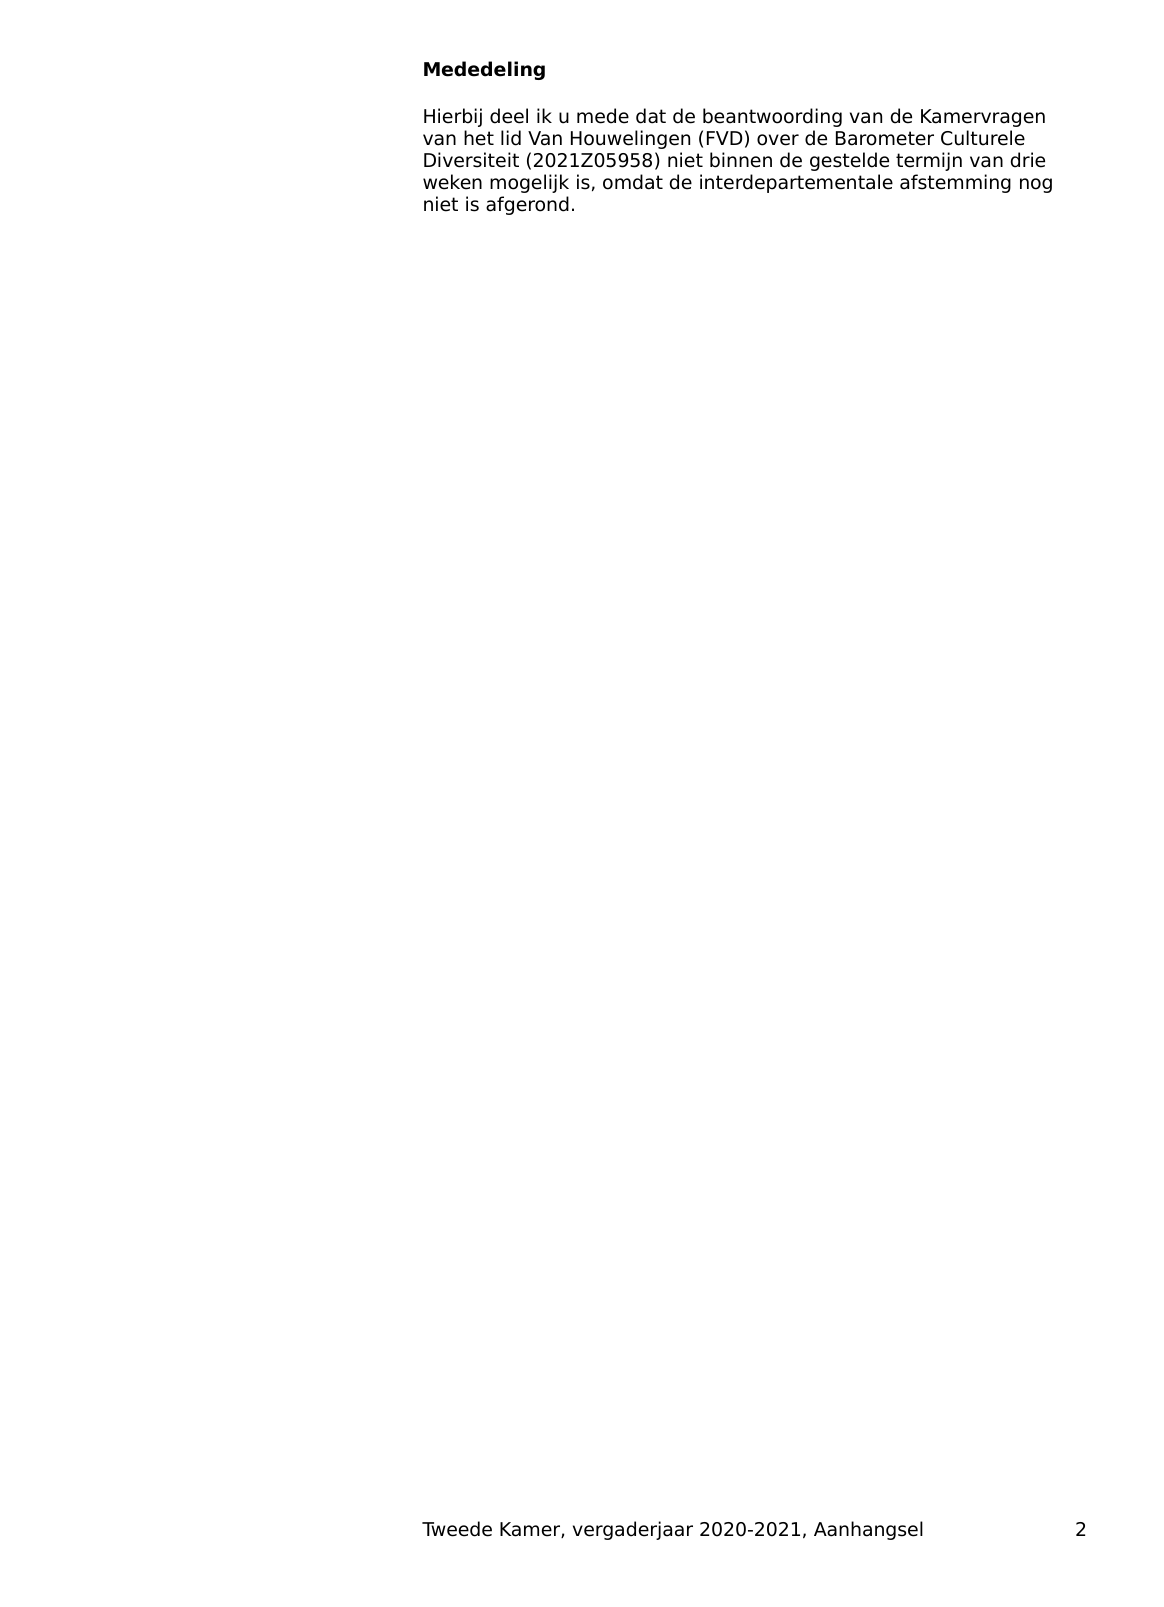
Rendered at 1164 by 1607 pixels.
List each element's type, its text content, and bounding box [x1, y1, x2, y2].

subtitle Mededeling [422, 59, 1087, 81]
text Hierbij deel ik u mede dat de beantwoording van de Kamervragen van het lid Van Houwelingen (FVD) over de Barometer Culturele Diversiteit (2021Z05958) niet binnen de gestelde termijn van drie weken mogelijk is, omdat de interdepartementale afstemming nog niet is afgerond. [422, 106, 1087, 216]
